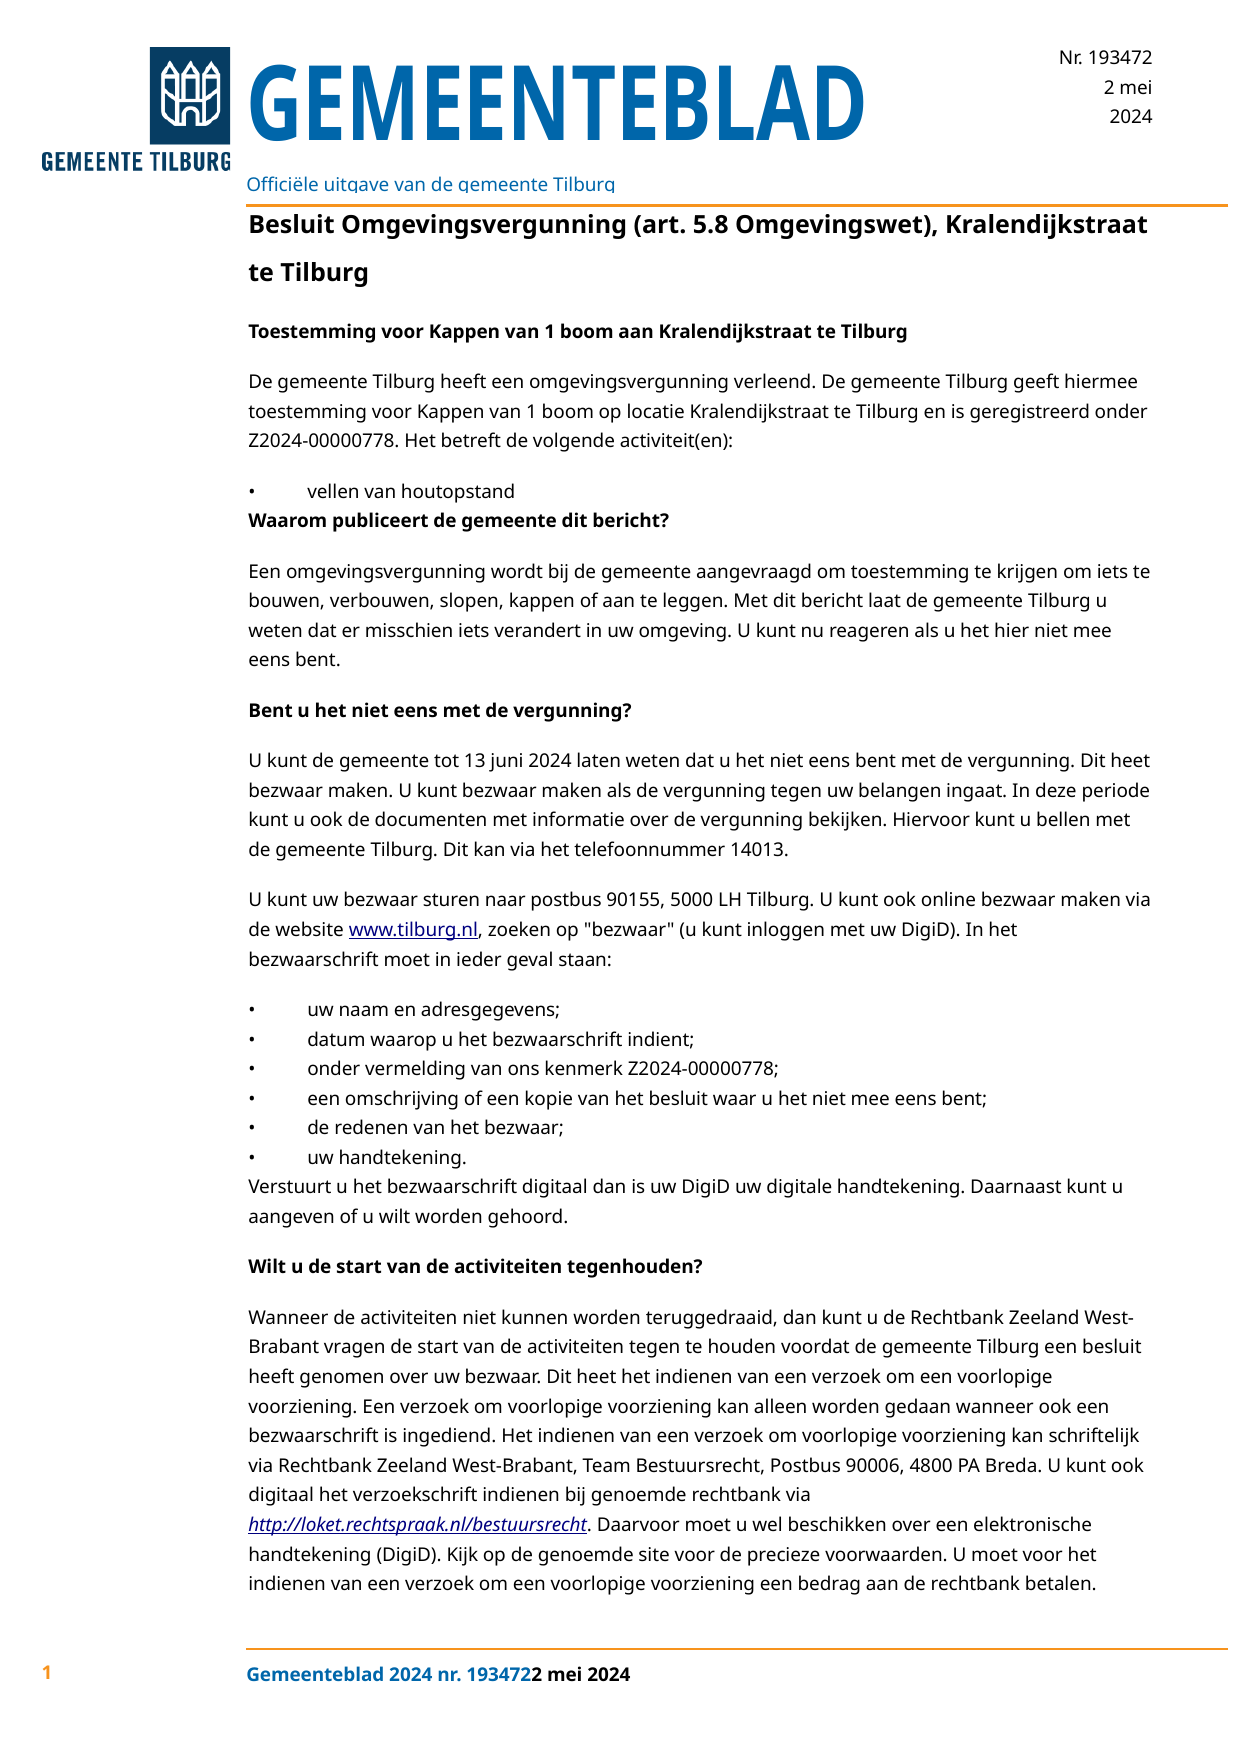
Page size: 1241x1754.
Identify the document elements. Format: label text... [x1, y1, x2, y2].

text U kunt uw bezwaar sturen naar postbus 90155, 5000 LH Tilburg. U kunt ook online bezwaar maken via de website www.tilburg.nl, zoeken op "bezwaar" (u kunt inloggen met uw DigiD). In het bezwaarschrift moet in ieder geval staan: [248, 887, 1152, 972]
list vellen van houtopstand [248, 478, 1152, 504]
picture [41, 47, 231, 172]
list onder vermelding van ons kenmerk Z2024-00000778; [248, 1055, 1152, 1081]
text Wilt u de start van de activiteiten tegenhouden? [248, 1254, 1152, 1279]
text De gemeente Tilburg heeft een omgevingsvergunning verleend. De gemeente Tilburg geeft hiermee toestemming voor Kappen van 1 boom op locatie Kralendijkstraat te Tilburg en is geregistreerd onder Z2024-00000778. Het betreft de volgende activiteit(en): [248, 368, 1152, 453]
list uw handtekening. [248, 1144, 1152, 1170]
list uw naam en adresgegevens; [248, 996, 1152, 1022]
list een omschrijving of een kopie van het besluit waar u het niet mee eens bent; [248, 1085, 1152, 1111]
text Verstuurt u het bezwaarschrift digitaal dan is uw DigiD uw digitale handtekening. Daarnaast kunt u aangeven of u wilt worden gehoord. [248, 1174, 1152, 1229]
text U kunt de gemeente tot 13 juni 2024 laten weten dat u het niet eens bent met de vergunning. Dit heet bezwaar maken. U kunt bezwaar maken als de vergunning tegen uw belangen ingaat. In deze periode kunt u ook de documenten met informatie over de vergunning bekijken. Hiervoor kunt u bellen met de gemeente Tilburg. Dit kan via het telefoonnummer 14013. [248, 747, 1152, 862]
text Toestemming voor Kappen van 1 boom aan Kralendijkstraat te Tilburg [248, 318, 1152, 344]
text Wanneer de activiteiten niet kunnen worden teruggedraaid, dan kunt u de Rechtbank Zeeland West-Brabant vragen de start van de activiteiten tegen te houden voordat de gemeente Tilburg een besluit heeft genomen over uw bezwaar. Dit heet het indienen van een verzoek om een voorlopige voorziening. Een verzoek om voorlopige voorziening kan alleen worden gedaan wanneer ook een bezwaarschrift is ingediend. Het indienen van een verzoek om voorlopige voorziening kan schriftelijk via Rechtbank Zeeland West-Brabant, Team Bestuursrecht, Postbus 90006, 4800 PA Breda. U kunt ook digitaal het verzoekschrift indienen bij genoemde rechtbank via http://loket.rechtspraak.nl/bestuursrecht. Daarvoor moet u wel beschikken over een elektronische handtekening (DigiD). Kijk op de genoemde site voor de precieze voorwaarden. U moet voor het indienen van een verzoek om een voorlopige voorziening een bedrag aan de rechtbank betalen. [248, 1304, 1152, 1596]
text Waarom publiceert de gemeente dit bericht? [248, 507, 1152, 533]
list datum waarop u het bezwaarschrift indient; [248, 1026, 1152, 1052]
text Bent u het niet eens met de vergunning? [248, 697, 1152, 723]
text Een omgevingsvergunning wordt bij de gemeente aangevraagd om toestemming te krijgen om iets te bouwen, verbouwen, slopen, kappen of aan te leggen. Met dit bericht laat de gemeente Tilburg u weten dat er misschien iets verandert in uw omgeving. U kunt nu reageren als u het hier niet mee eens bent. [248, 558, 1152, 672]
list de redenen van het bezwaar; [248, 1114, 1152, 1140]
text Besluit Omgevingsvergunning (art. 5.8 Omgevingswet), Kralendijkstraat te Tilburg [248, 207, 1152, 288]
